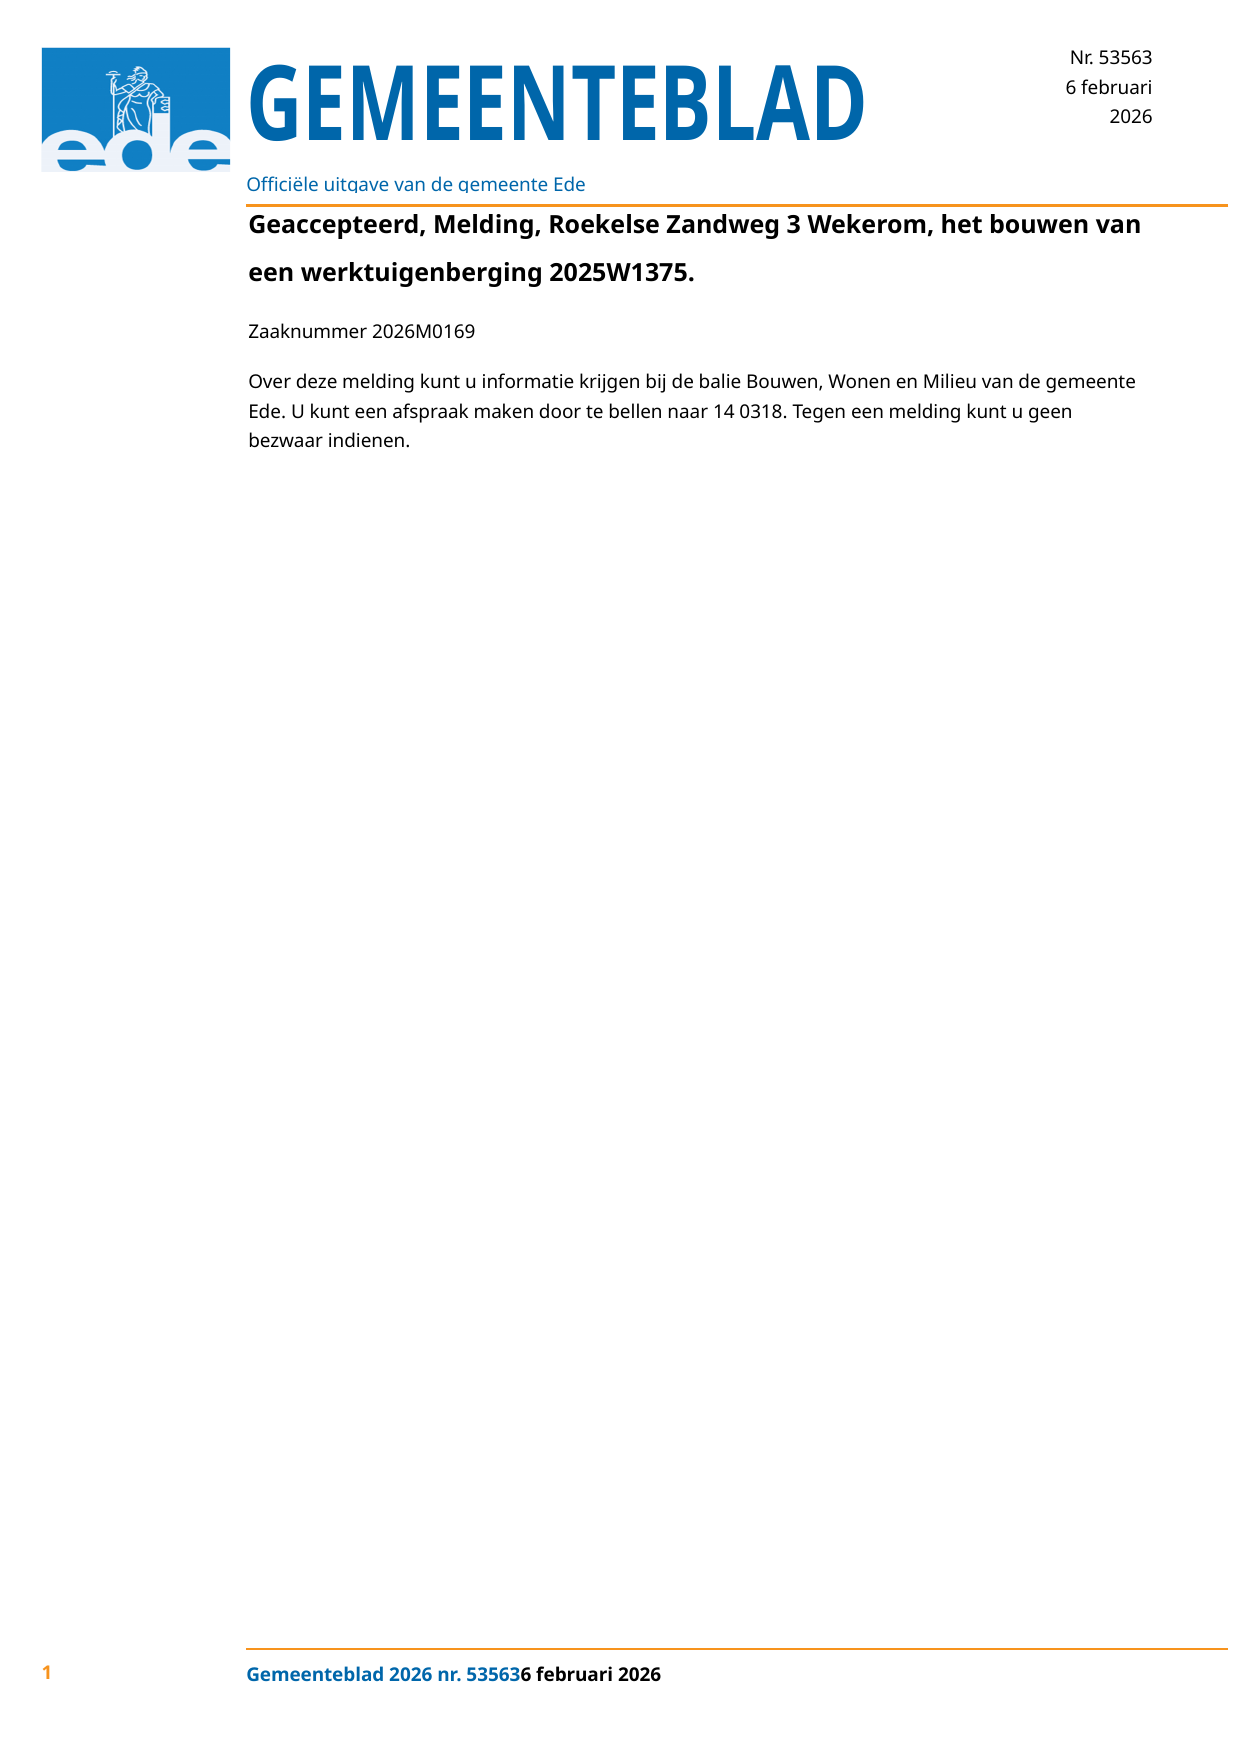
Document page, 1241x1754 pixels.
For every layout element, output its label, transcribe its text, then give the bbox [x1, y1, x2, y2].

text Over deze melding kunt u informatie krijgen bij de balie Bouwen, Wonen en Milieu van de gemeente Ede. U kunt een afspraak maken door te bellen naar 14 0318. Tegen een melding kunt u geen bezwaar indienen. [248, 368, 1152, 453]
text Zaaknummer 2026M0169 [248, 318, 1152, 344]
picture [41, 47, 231, 172]
text Geaccepteerd, Melding, Roekelse Zandweg 3 Wekerom, het bouwen van een werktuigenberging 2025W1375. [248, 207, 1152, 288]
